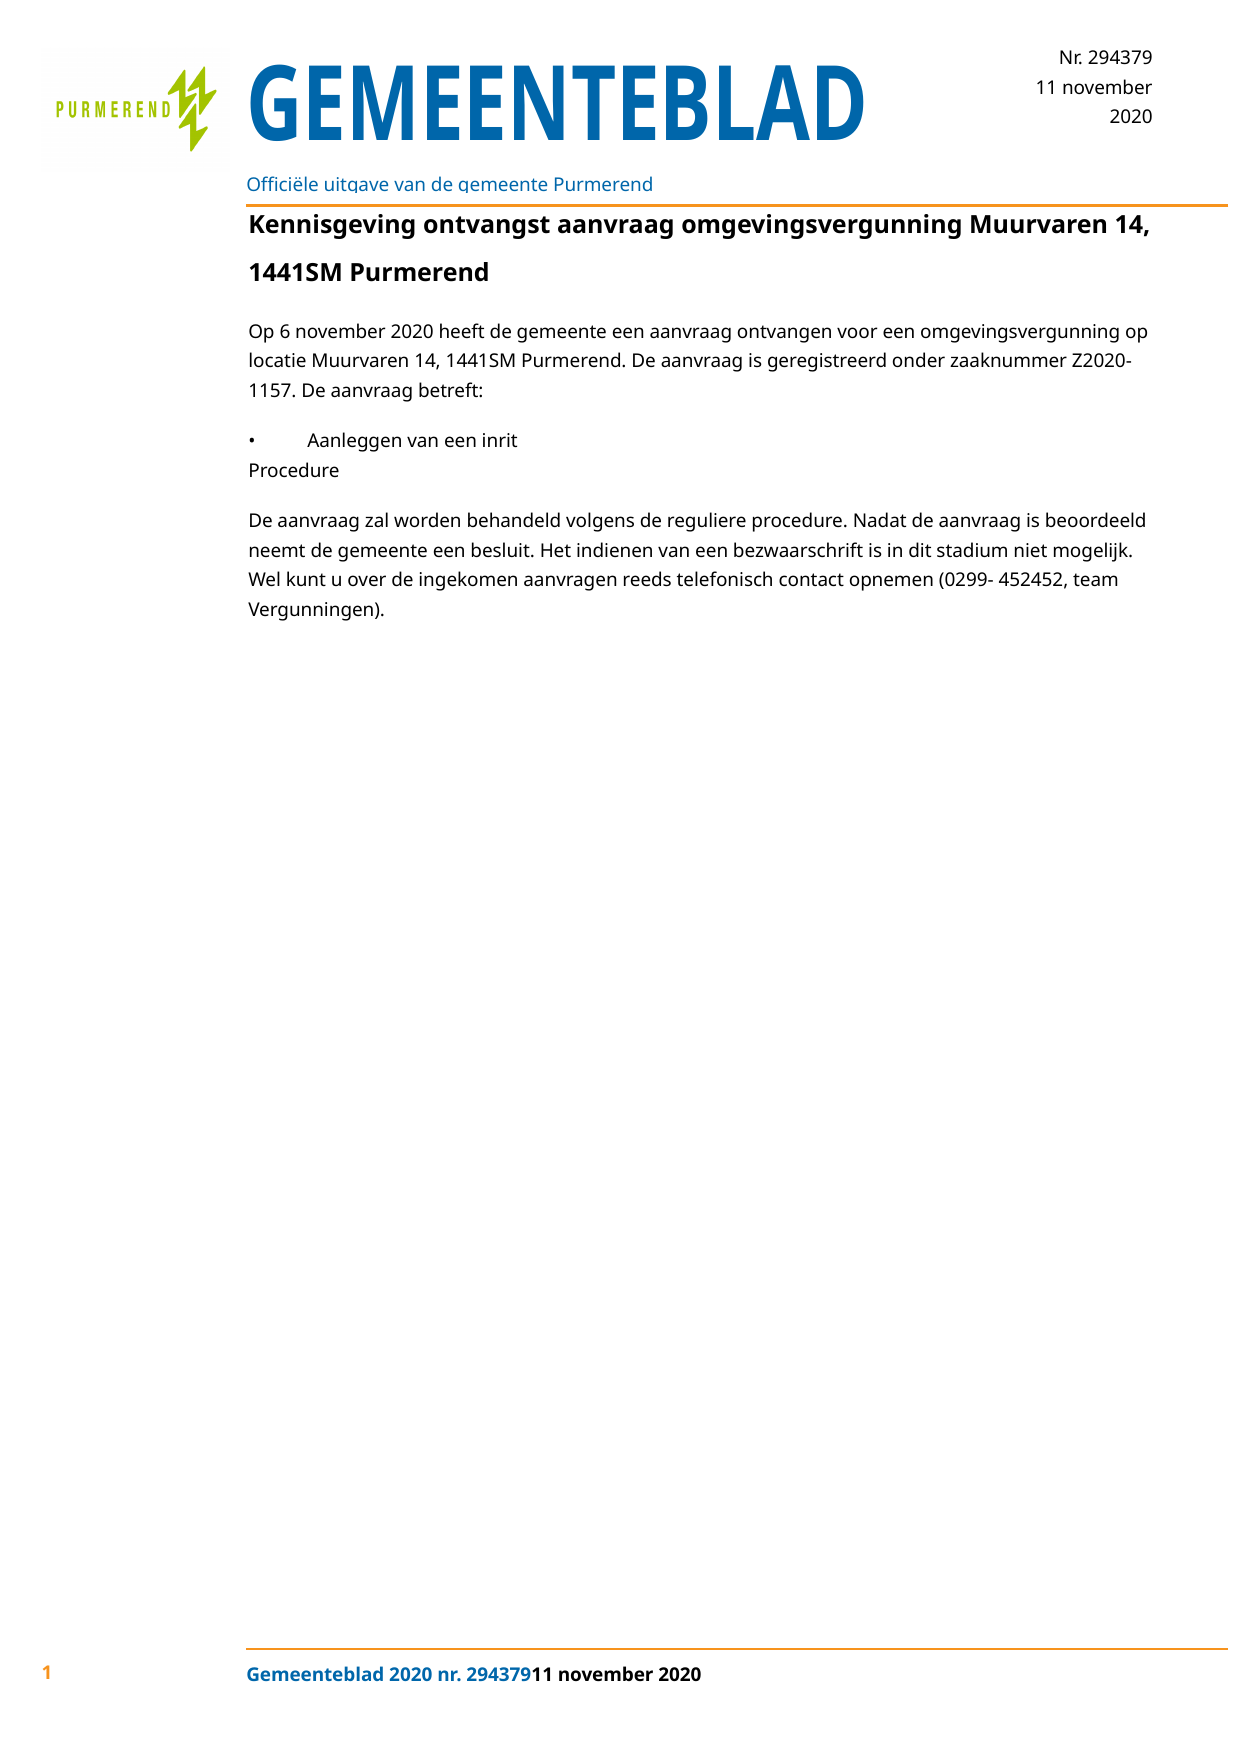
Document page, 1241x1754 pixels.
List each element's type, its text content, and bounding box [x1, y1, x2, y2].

list Aanleggen van een inrit [248, 427, 1152, 453]
text De aanvraag zal worden behandeld volgens de reguliere procedure. Nadat de aanvraag is beoordeeld neemt de gemeente een besluit. Het indienen van een bezwaarschrift is in dit stadium niet mogelijk. Wel kunt u over de ingekomen aanvragen reeds telefonisch contact opnemen (0299- 452452, team Vergunningen). [248, 507, 1152, 622]
text Op 6 november 2020 heeft de gemeente een aanvraag ontvangen voor een omgevingsvergunning op locatie Muurvaren 14, 1441SM Purmerend. De aanvraag is geregistreerd onder zaaknummer Z2020-1157. De aanvraag betreft: [248, 318, 1152, 403]
text Kennisgeving ontvangst aanvraag omgevingsvergunning Muurvaren 14, 1441SM Purmerend [248, 207, 1152, 288]
picture [41, 47, 231, 172]
text Procedure [248, 457, 1152, 483]
